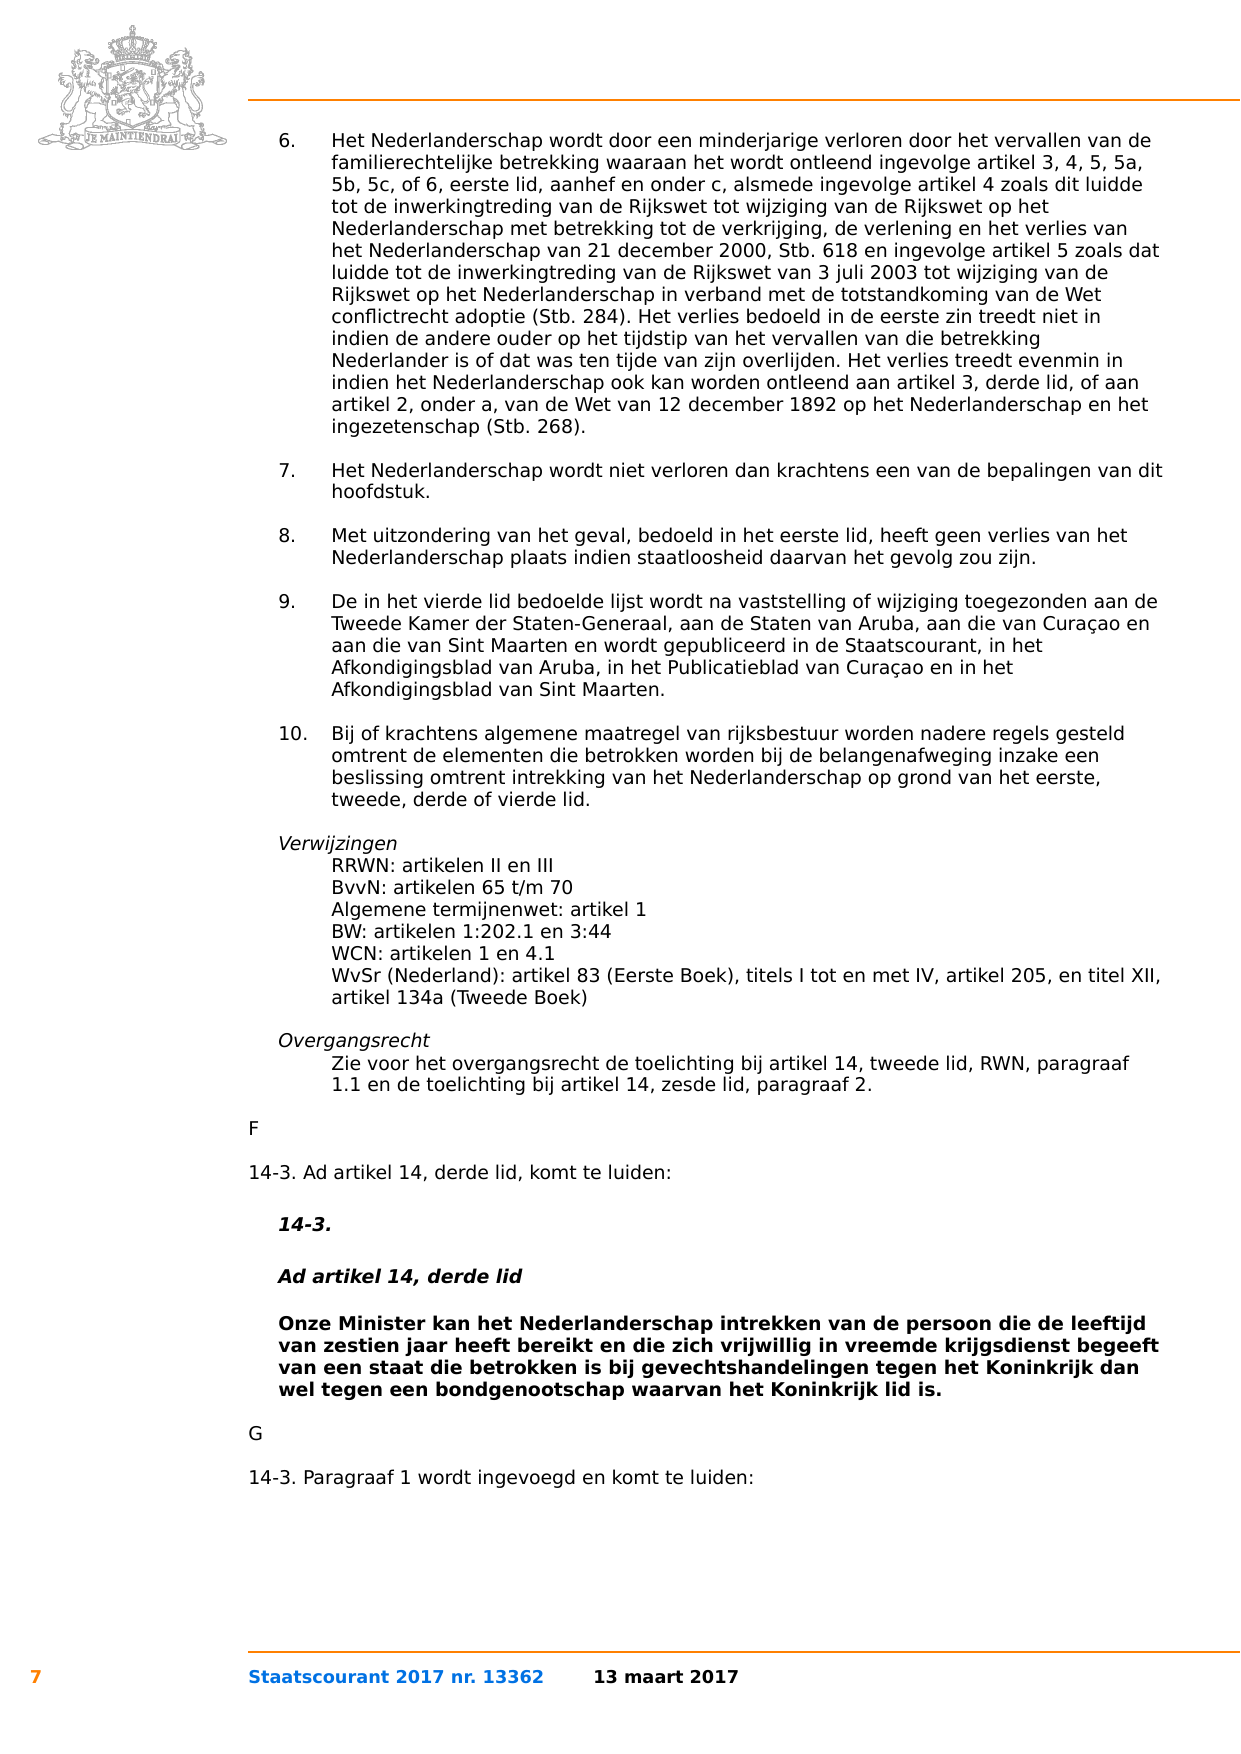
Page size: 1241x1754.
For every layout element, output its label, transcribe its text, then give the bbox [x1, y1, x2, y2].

text 8. Met uitzondering van het geval, bedoeld in het eerste lid, heeft geen verlies van het Nederlanderschap plaats indien staatloosheid daarvan het gevolg zou zijn. [278, 525, 1163, 569]
text 10. Bij of krachtens algemene maatregel van rijksbestuur worden nadere regels gesteld omtrent de elementen die betrokken worden bij de belangenafweging inzake een beslissing omtrent intrekking van het Nederlanderschap op grond van het eerste, tweede, derde of vierde lid. [278, 723, 1163, 811]
subtitle Ad artikel 14, derde lid [278, 1266, 1163, 1288]
text 7. Het Nederlanderschap wordt niet verloren dan krachtens een van de bepalingen van dit hoofdstuk. [278, 459, 1163, 503]
text F [248, 1118, 1163, 1140]
subtitle 14-3. [278, 1214, 1163, 1236]
text G [248, 1423, 1163, 1445]
text RRWN: artikelen II en III [331, 855, 1163, 877]
subtitle Overgangsrecht [278, 1030, 1163, 1052]
text Algemene termijnenwet: artikel 1 [331, 899, 1163, 921]
text 6. Het Nederlanderschap wordt door een minderjarige verloren door het vervallen van de familierechtelijke betrekking waaraan het wordt ontleend ingevolge artikel 3, 4, 5, 5a, 5b, 5c, of 6, eerste lid, aanhef en onder c, alsmede ingevolge artikel 4 zoals dit luidde tot de inwerkingtreding van de Rijkswet tot wijziging van de Rijkswet op het Nederlanderschap met betrekking tot de verkrijging, de verlening en het verlies van het Nederlanderschap van 21 december 2000, Stb. 618 en ingevolge artikel 5 zoals dat luidde tot de inwerkingtreding van de Rijkswet van 3 juli 2003 tot wijziging van de Rijkswet op het Nederlanderschap in verband met de totstandkoming van de Wet conflictrecht adoptie (Stb. 284). Het verlies bedoeld in de eerste zin treedt niet in indien de andere ouder op het tijdstip van het vervallen van die betrekking Nederlander is of dat was ten tijde van zijn overlijden. Het verlies treedt evenmin in indien het Nederlanderschap ook kan worden ontleend aan artikel 3, derde lid, of aan artikel 2, onder a, van de Wet van 12 december 1892 op het Nederlanderschap en het ingezetenschap (Stb. 268). [278, 130, 1163, 438]
text 9. De in het vierde lid bedoelde lijst wordt na vaststelling of wijziging toegezonden aan de Tweede Kamer der Staten-Generaal, aan de Staten van Aruba, aan die van Curaçao en aan die van Sint Maarten en wordt gepubliceerd in de Staatscourant, in het Afkondigingsblad van Aruba, in het Publicatieblad van Curaçao en in het Afkondigingsblad van Sint Maarten. [278, 591, 1163, 701]
text WCN: artikelen 1 en 4.1 [331, 943, 1163, 964]
picture [38, 25, 227, 150]
subtitle Verwijzingen [278, 833, 1163, 855]
text 14-3. Ad artikel 14, derde lid, komt te luiden: [248, 1162, 1163, 1184]
text Onze Minister kan het Nederlanderschap intrekken van de persoon die de leeftijd van zestien jaar heeft bereikt en die zich vrijwillig in vreemde krijgsdienst begeeft van een staat die betrokken is bij gevechtshandelingen tegen het Koninkrijk dan wel tegen een bondgenootschap waarvan het Koninkrijk lid is. [278, 1313, 1163, 1401]
text Zie voor het overgangsrecht de toelichting bij artikel 14, tweede lid, RWN, paragraaf 1.1 en de toelichting bij artikel 14, zesde lid, paragraaf 2. [331, 1052, 1163, 1096]
text 14-3. Paragraaf 1 wordt ingevoegd en komt te luiden: [248, 1467, 1163, 1489]
text BvvN: artikelen 65 t/m 70 [331, 877, 1163, 899]
text WvSr (Nederland): artikel 83 (Eerste Boek), titels I tot en met IV, artikel 205, en titel XII, artikel 134a (Tweede Boek) [331, 964, 1163, 1008]
text BW: artikelen 1:202.1 en 3:44 [331, 921, 1163, 943]
